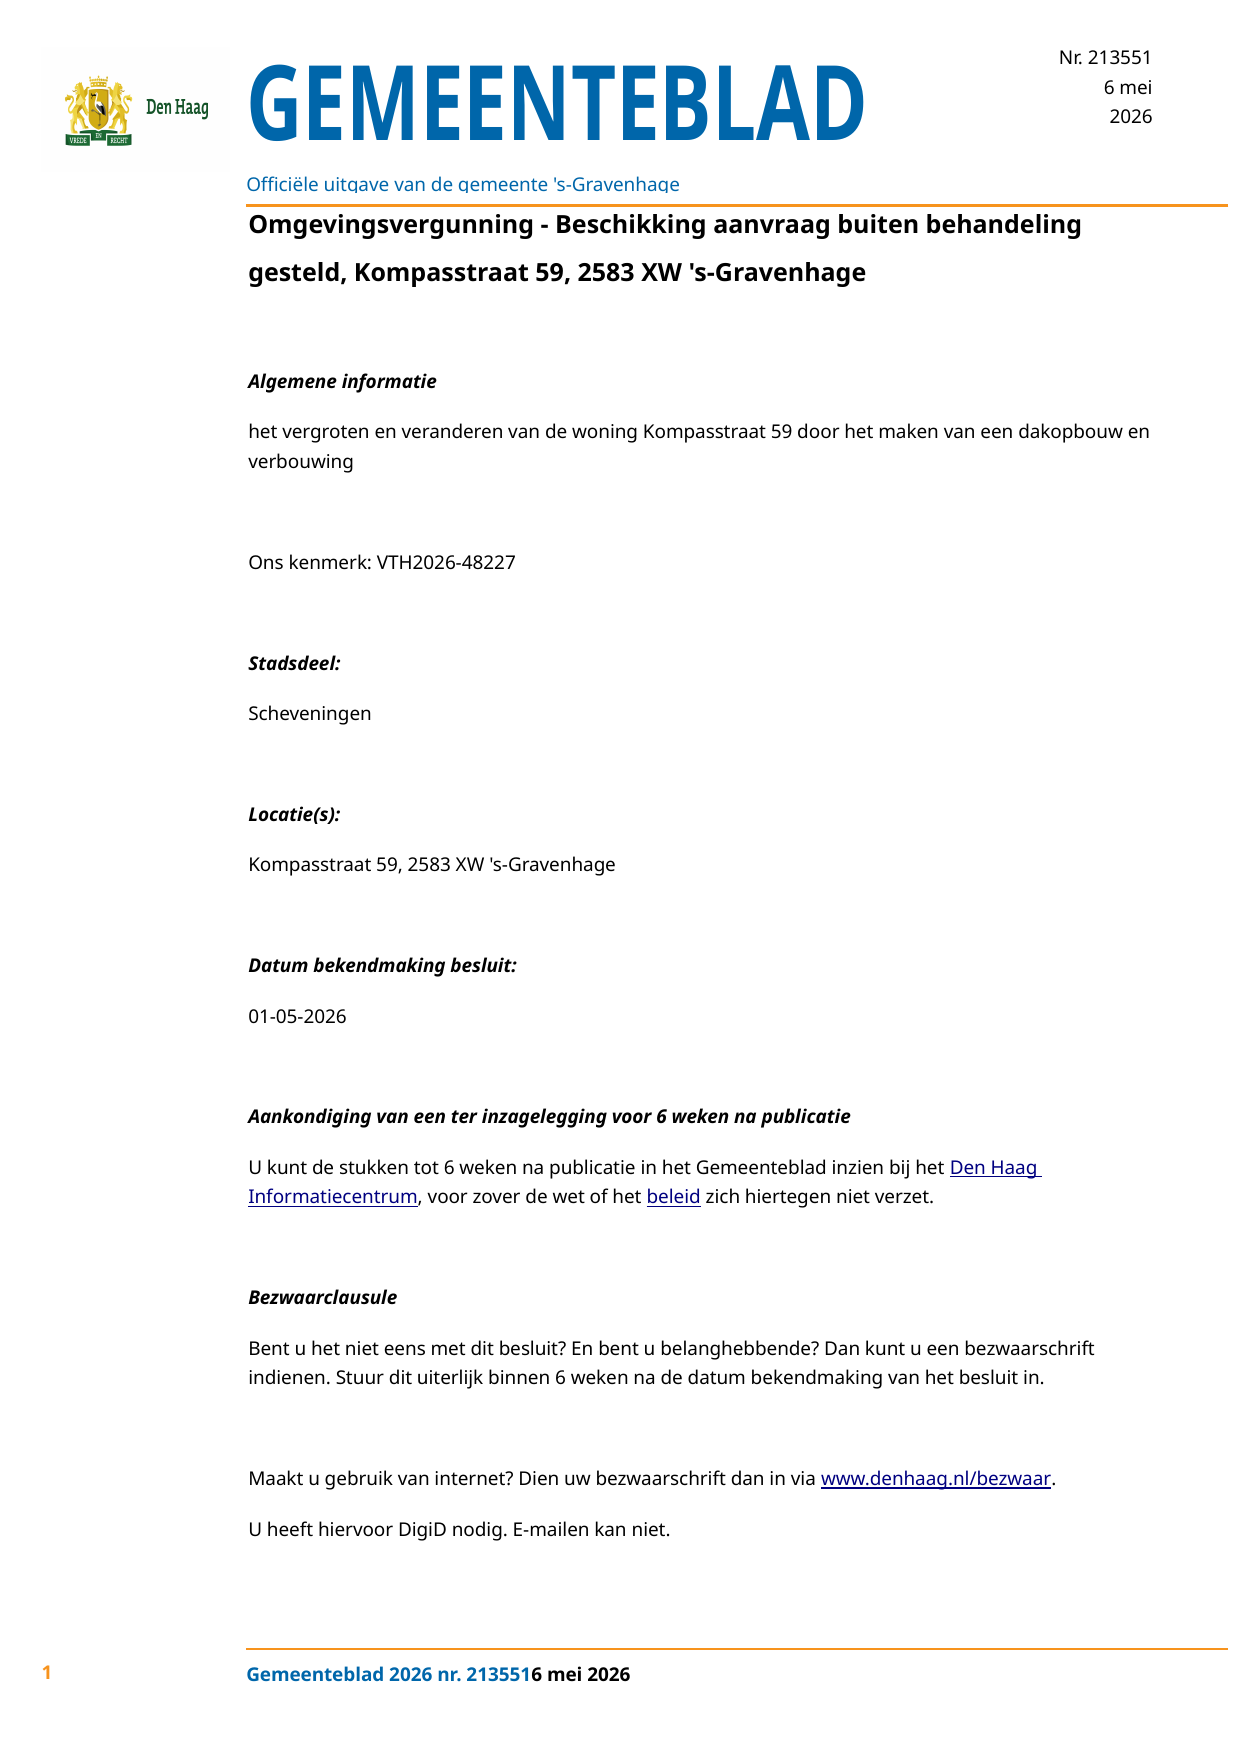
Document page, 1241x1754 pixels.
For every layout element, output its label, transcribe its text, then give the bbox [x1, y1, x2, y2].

text Datum bekendmaking besluit: [248, 952, 1152, 978]
text Omgevingsvergunning - Beschikking aanvraag buiten behandeling gesteld, Kompasstraat 59, 2583 XW 's-Gravenhage [248, 207, 1152, 288]
text Bezwaarclausule [248, 1284, 1152, 1310]
text Scheveningen [248, 700, 1152, 726]
text 01-05-2026 [248, 1003, 1152, 1029]
text Stadsdeel: [248, 650, 1152, 676]
picture [41, 47, 231, 172]
text U kunt de stukken tot 6 weken na publicatie in het Gemeenteblad inzien bij het Den Haag Informatiecentrum, voor zover de wet of het beleid zich hiertegen niet verzet. [248, 1154, 1152, 1209]
text het vergroten en veranderen van de woning Kompasstraat 59 door het maken van een dakopbouw en verbouwing [248, 419, 1152, 474]
text U heeft hiervoor DigiD nodig. E-mailen kan niet. [248, 1516, 1152, 1542]
text Kompasstraat 59, 2583 XW 's-Gravenhage [248, 852, 1152, 877]
text Bent u het niet eens met dit besluit? En bent u belanghebbende? Dan kunt u een bezwaarschrift indienen. Stuur dit uiterlijk binnen 6 weken na de datum bekendmaking van het besluit in. [248, 1335, 1152, 1390]
text Maakt u gebruik van internet? Dien uw bezwaarschrift dan in via www.denhaag.nl/bezwaar. [248, 1465, 1152, 1491]
text Locatie(s): [248, 801, 1152, 827]
text Aankondiging van een ter inzagelegging voor 6 weken na publicatie [248, 1104, 1152, 1129]
text Ons kenmerk: VTH2026-48227 [248, 549, 1152, 575]
text Algemene informatie [248, 368, 1152, 394]
